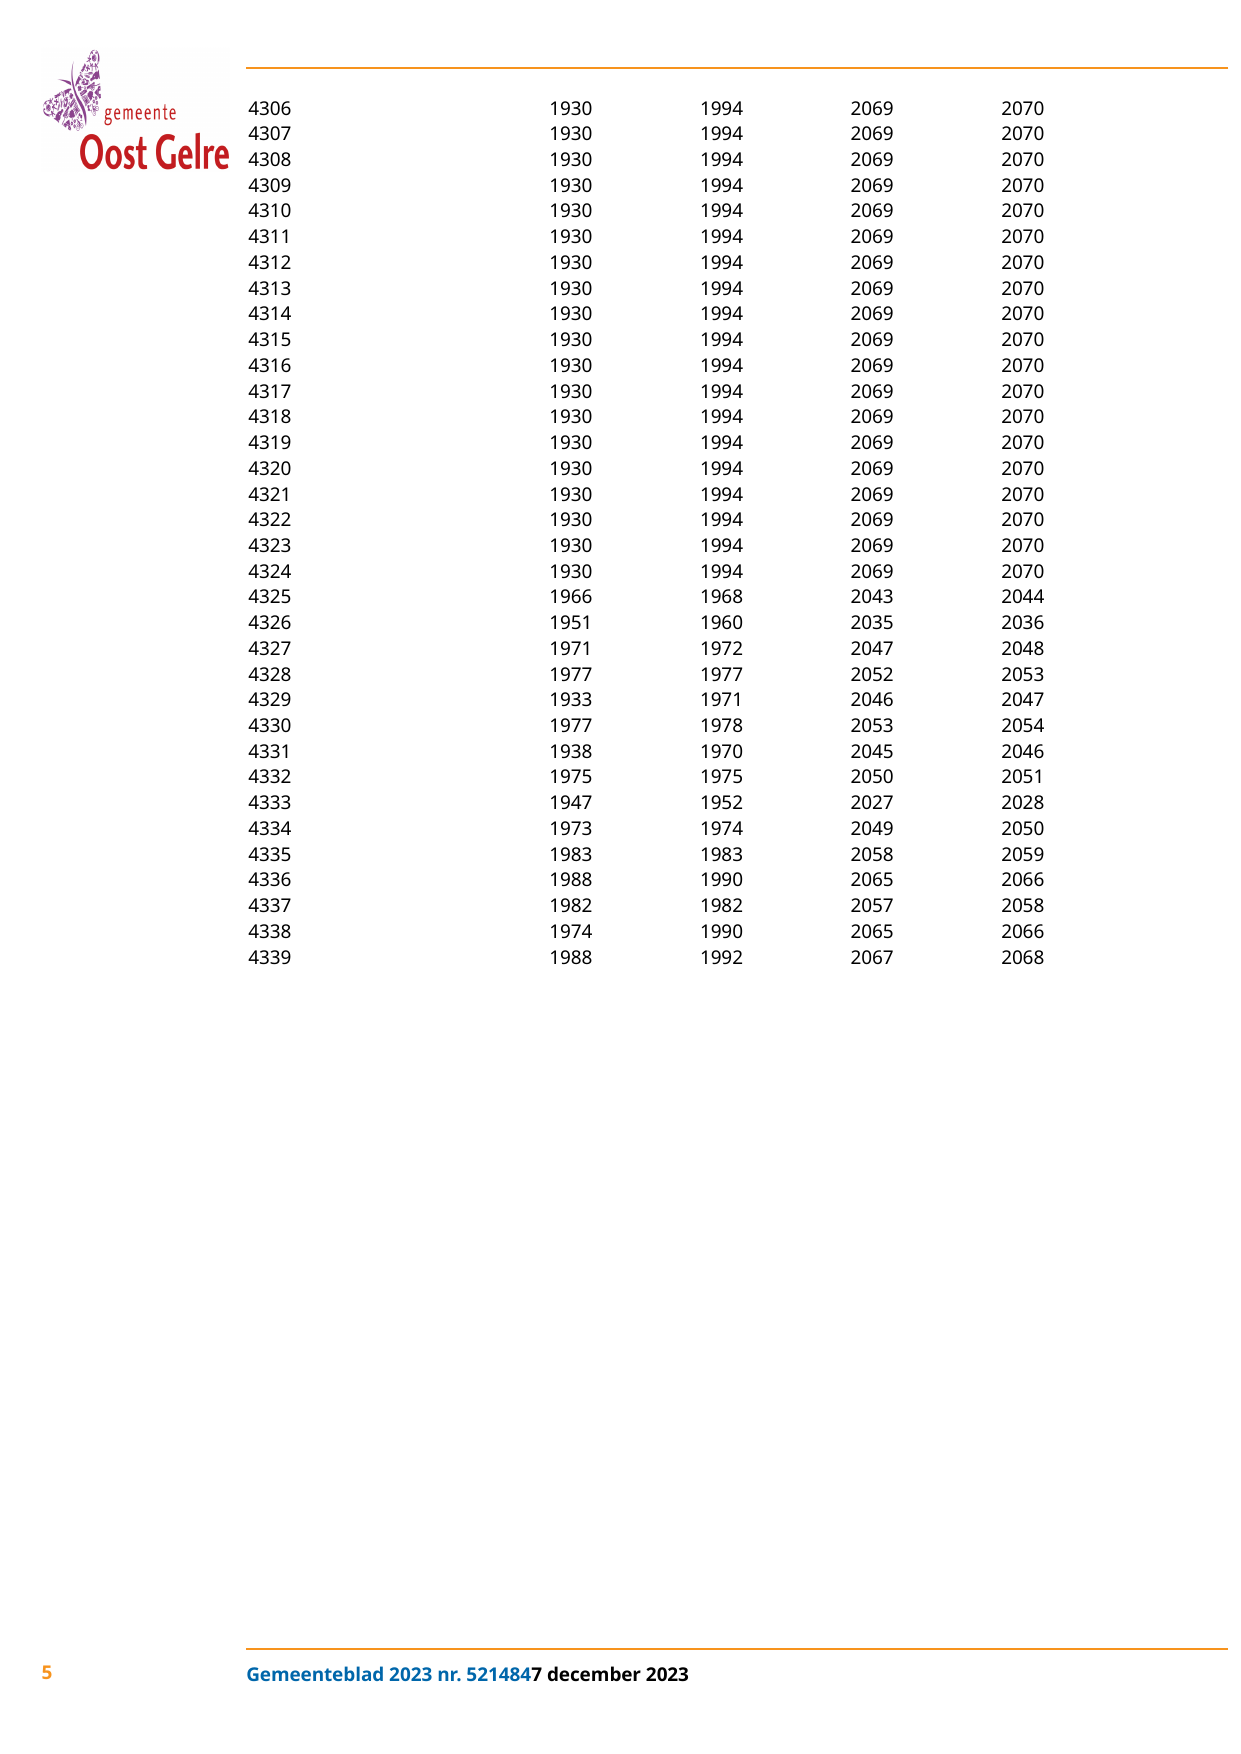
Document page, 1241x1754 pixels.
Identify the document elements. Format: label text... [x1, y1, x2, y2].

table_cell 2058 [850, 841, 1001, 867]
table_cell [399, 301, 549, 326]
table_cell 4333 [248, 790, 398, 815]
table_cell 2069 [850, 198, 1001, 223]
table_cell 1930 [549, 506, 700, 532]
table_cell 1994 [700, 146, 850, 172]
table_cell 1994 [700, 275, 850, 301]
table_cell 2069 [850, 481, 1001, 506]
table_cell 2069 [850, 326, 1001, 352]
table_cell 1994 [700, 121, 850, 146]
table_cell 2070 [1001, 249, 1152, 275]
table_cell 4309 [248, 172, 398, 198]
table_cell 1930 [549, 224, 700, 249]
table_cell 1983 [549, 841, 700, 867]
table_cell 2044 [1001, 584, 1152, 609]
table_cell 4329 [248, 687, 398, 712]
table_cell 2070 [1001, 121, 1152, 146]
table_cell 4316 [248, 352, 398, 378]
table_cell 2070 [1001, 429, 1152, 455]
table_cell 2069 [850, 249, 1001, 275]
table_cell 1983 [700, 841, 850, 867]
table_cell [399, 95, 549, 121]
table_cell [399, 352, 549, 378]
table_cell [399, 249, 549, 275]
table_cell 1930 [549, 249, 700, 275]
table_cell 1947 [549, 790, 700, 815]
table_cell 1930 [549, 455, 700, 481]
table_cell 2067 [850, 944, 1001, 969]
table_cell 1930 [549, 352, 700, 378]
table_cell [399, 815, 549, 841]
table_cell 1930 [549, 558, 700, 584]
table_cell 4338 [248, 918, 398, 944]
table_cell 4334 [248, 815, 398, 841]
table_cell 2069 [850, 275, 1001, 301]
table_cell 1970 [700, 738, 850, 764]
table_cell 4328 [248, 661, 398, 687]
table_cell [399, 481, 549, 506]
table_cell [399, 764, 549, 789]
table_cell 1930 [549, 198, 700, 223]
table_cell 2048 [1001, 635, 1152, 661]
table_cell [399, 584, 549, 609]
table_cell 2070 [1001, 95, 1152, 121]
table_cell 1930 [549, 404, 700, 429]
table_cell [399, 172, 549, 198]
table_cell 2047 [1001, 687, 1152, 712]
table_cell 1930 [549, 326, 700, 352]
table_cell 1930 [549, 172, 700, 198]
table_cell [399, 661, 549, 687]
table_cell 2046 [1001, 738, 1152, 764]
table_cell 2059 [1001, 841, 1152, 867]
table_cell 1977 [549, 661, 700, 687]
table_cell 2070 [1001, 275, 1152, 301]
table_cell 1952 [700, 790, 850, 815]
table_cell 2070 [1001, 326, 1152, 352]
table_cell [399, 790, 549, 815]
table_cell 2069 [850, 429, 1001, 455]
table_cell 1994 [700, 224, 850, 249]
table_cell 2070 [1001, 481, 1152, 506]
table_cell 4318 [248, 404, 398, 429]
table_cell 4327 [248, 635, 398, 661]
table_cell 4307 [248, 121, 398, 146]
table_cell [399, 326, 549, 352]
table_cell 1982 [549, 893, 700, 918]
table_cell 1938 [549, 738, 700, 764]
table_cell 2070 [1001, 198, 1152, 223]
table_cell 1994 [700, 558, 850, 584]
table_cell [399, 867, 549, 892]
table_cell 4310 [248, 198, 398, 223]
table_cell [399, 841, 549, 867]
table_cell 1994 [700, 326, 850, 352]
table_cell 2065 [850, 918, 1001, 944]
table_cell [399, 558, 549, 584]
table_cell 4314 [248, 301, 398, 326]
table_cell 2053 [850, 712, 1001, 738]
table_cell 4306 [248, 95, 398, 121]
table_cell 1960 [700, 609, 850, 635]
table_cell 2070 [1001, 404, 1152, 429]
table_cell 1968 [700, 584, 850, 609]
table_cell 4326 [248, 609, 398, 635]
table_cell 2070 [1001, 455, 1152, 481]
table_cell 1975 [700, 764, 850, 789]
table_cell 2069 [850, 224, 1001, 249]
table_cell 1994 [700, 172, 850, 198]
table_cell 2050 [1001, 815, 1152, 841]
table_cell [399, 275, 549, 301]
table_cell 4332 [248, 764, 398, 789]
table_cell [399, 532, 549, 558]
table_cell [399, 944, 549, 969]
table_cell 1988 [549, 867, 700, 892]
table_cell 2027 [850, 790, 1001, 815]
table_cell 2065 [850, 867, 1001, 892]
table_cell 2069 [850, 455, 1001, 481]
table_cell 1994 [700, 481, 850, 506]
table_cell 4322 [248, 506, 398, 532]
table_cell 2036 [1001, 609, 1152, 635]
table_cell 1994 [700, 301, 850, 326]
table_cell 2066 [1001, 867, 1152, 892]
table_cell 1994 [700, 249, 850, 275]
table_cell 1930 [549, 481, 700, 506]
table_cell 2046 [850, 687, 1001, 712]
table_cell 1973 [549, 815, 700, 841]
table_cell 2068 [1001, 944, 1152, 969]
table_cell 2069 [850, 378, 1001, 403]
table_cell 4324 [248, 558, 398, 584]
table_cell 2054 [1001, 712, 1152, 738]
table_cell [399, 404, 549, 429]
table_cell 2069 [850, 404, 1001, 429]
table_cell 2047 [850, 635, 1001, 661]
table_cell 2069 [850, 558, 1001, 584]
table_cell 4308 [248, 146, 398, 172]
table_cell 2070 [1001, 146, 1152, 172]
table_cell [399, 687, 549, 712]
table_cell 4331 [248, 738, 398, 764]
table_cell 2070 [1001, 352, 1152, 378]
table_cell 4320 [248, 455, 398, 481]
table_cell 2070 [1001, 172, 1152, 198]
table_cell 2050 [850, 764, 1001, 789]
table_cell [399, 635, 549, 661]
table_cell 1971 [700, 687, 850, 712]
table_cell 2069 [850, 146, 1001, 172]
table_cell [399, 712, 549, 738]
table_cell 1930 [549, 532, 700, 558]
table_cell 2049 [850, 815, 1001, 841]
table_cell [399, 893, 549, 918]
table_cell 1930 [549, 121, 700, 146]
table_cell 2069 [850, 121, 1001, 146]
table_cell [399, 609, 549, 635]
table_cell 1990 [700, 867, 850, 892]
table_cell 4321 [248, 481, 398, 506]
table_cell 4313 [248, 275, 398, 301]
table_cell 1994 [700, 404, 850, 429]
table_cell 1994 [700, 455, 850, 481]
table_cell [399, 455, 549, 481]
table_cell 4317 [248, 378, 398, 403]
table_cell 2043 [850, 584, 1001, 609]
table_cell 2069 [850, 352, 1001, 378]
table_cell 2053 [1001, 661, 1152, 687]
table_cell 4339 [248, 944, 398, 969]
table_cell 2035 [850, 609, 1001, 635]
table_cell 1977 [549, 712, 700, 738]
table_cell 1974 [700, 815, 850, 841]
table_cell 4335 [248, 841, 398, 867]
table_cell 2069 [850, 95, 1001, 121]
table_cell 1982 [700, 893, 850, 918]
table_cell 1972 [700, 635, 850, 661]
table_cell [399, 918, 549, 944]
table_cell 1977 [700, 661, 850, 687]
picture [41, 47, 231, 172]
table_cell [399, 738, 549, 764]
table_cell 2028 [1001, 790, 1152, 815]
table_cell 1930 [549, 429, 700, 455]
table_cell 1930 [549, 301, 700, 326]
table_cell 1930 [549, 95, 700, 121]
table_cell 1975 [549, 764, 700, 789]
table_cell 1994 [700, 95, 850, 121]
table_cell 2045 [850, 738, 1001, 764]
table_cell 2069 [850, 301, 1001, 326]
table_cell 1930 [549, 275, 700, 301]
table_cell 2069 [850, 172, 1001, 198]
table_cell 1994 [700, 198, 850, 223]
table_cell 2070 [1001, 558, 1152, 584]
table_cell 2070 [1001, 506, 1152, 532]
table_cell 4311 [248, 224, 398, 249]
table_cell 2066 [1001, 918, 1152, 944]
table_cell 2070 [1001, 378, 1152, 403]
table_cell 4330 [248, 712, 398, 738]
table_cell 1994 [700, 429, 850, 455]
table_cell 2070 [1001, 301, 1152, 326]
table_cell 2052 [850, 661, 1001, 687]
table_cell 4319 [248, 429, 398, 455]
table_cell 1966 [549, 584, 700, 609]
table_cell 2051 [1001, 764, 1152, 789]
table_cell 2058 [1001, 893, 1152, 918]
table_cell [399, 506, 549, 532]
table_cell [399, 224, 549, 249]
table_cell 2057 [850, 893, 1001, 918]
table_cell 1992 [700, 944, 850, 969]
table_cell 1930 [549, 146, 700, 172]
table_cell [399, 146, 549, 172]
table_cell 1930 [549, 378, 700, 403]
table_cell [399, 429, 549, 455]
table_cell [399, 121, 549, 146]
table_cell 1994 [700, 506, 850, 532]
table_cell 1990 [700, 918, 850, 944]
table_cell 4337 [248, 893, 398, 918]
table_cell [399, 198, 549, 223]
table_cell 1933 [549, 687, 700, 712]
table_cell 2070 [1001, 532, 1152, 558]
table_cell 2069 [850, 506, 1001, 532]
table_cell 1994 [700, 352, 850, 378]
table_cell 1994 [700, 532, 850, 558]
table_cell 1971 [549, 635, 700, 661]
table_cell 4325 [248, 584, 398, 609]
table_cell 4336 [248, 867, 398, 892]
table_cell 1951 [549, 609, 700, 635]
table_cell 1994 [700, 378, 850, 403]
table_cell 1978 [700, 712, 850, 738]
table_cell 2069 [850, 532, 1001, 558]
table_cell 2070 [1001, 224, 1152, 249]
table_cell 1988 [549, 944, 700, 969]
table_cell [399, 378, 549, 403]
table_cell 4323 [248, 532, 398, 558]
table_cell 1974 [549, 918, 700, 944]
table_cell 4312 [248, 249, 398, 275]
table_cell 4315 [248, 326, 398, 352]
